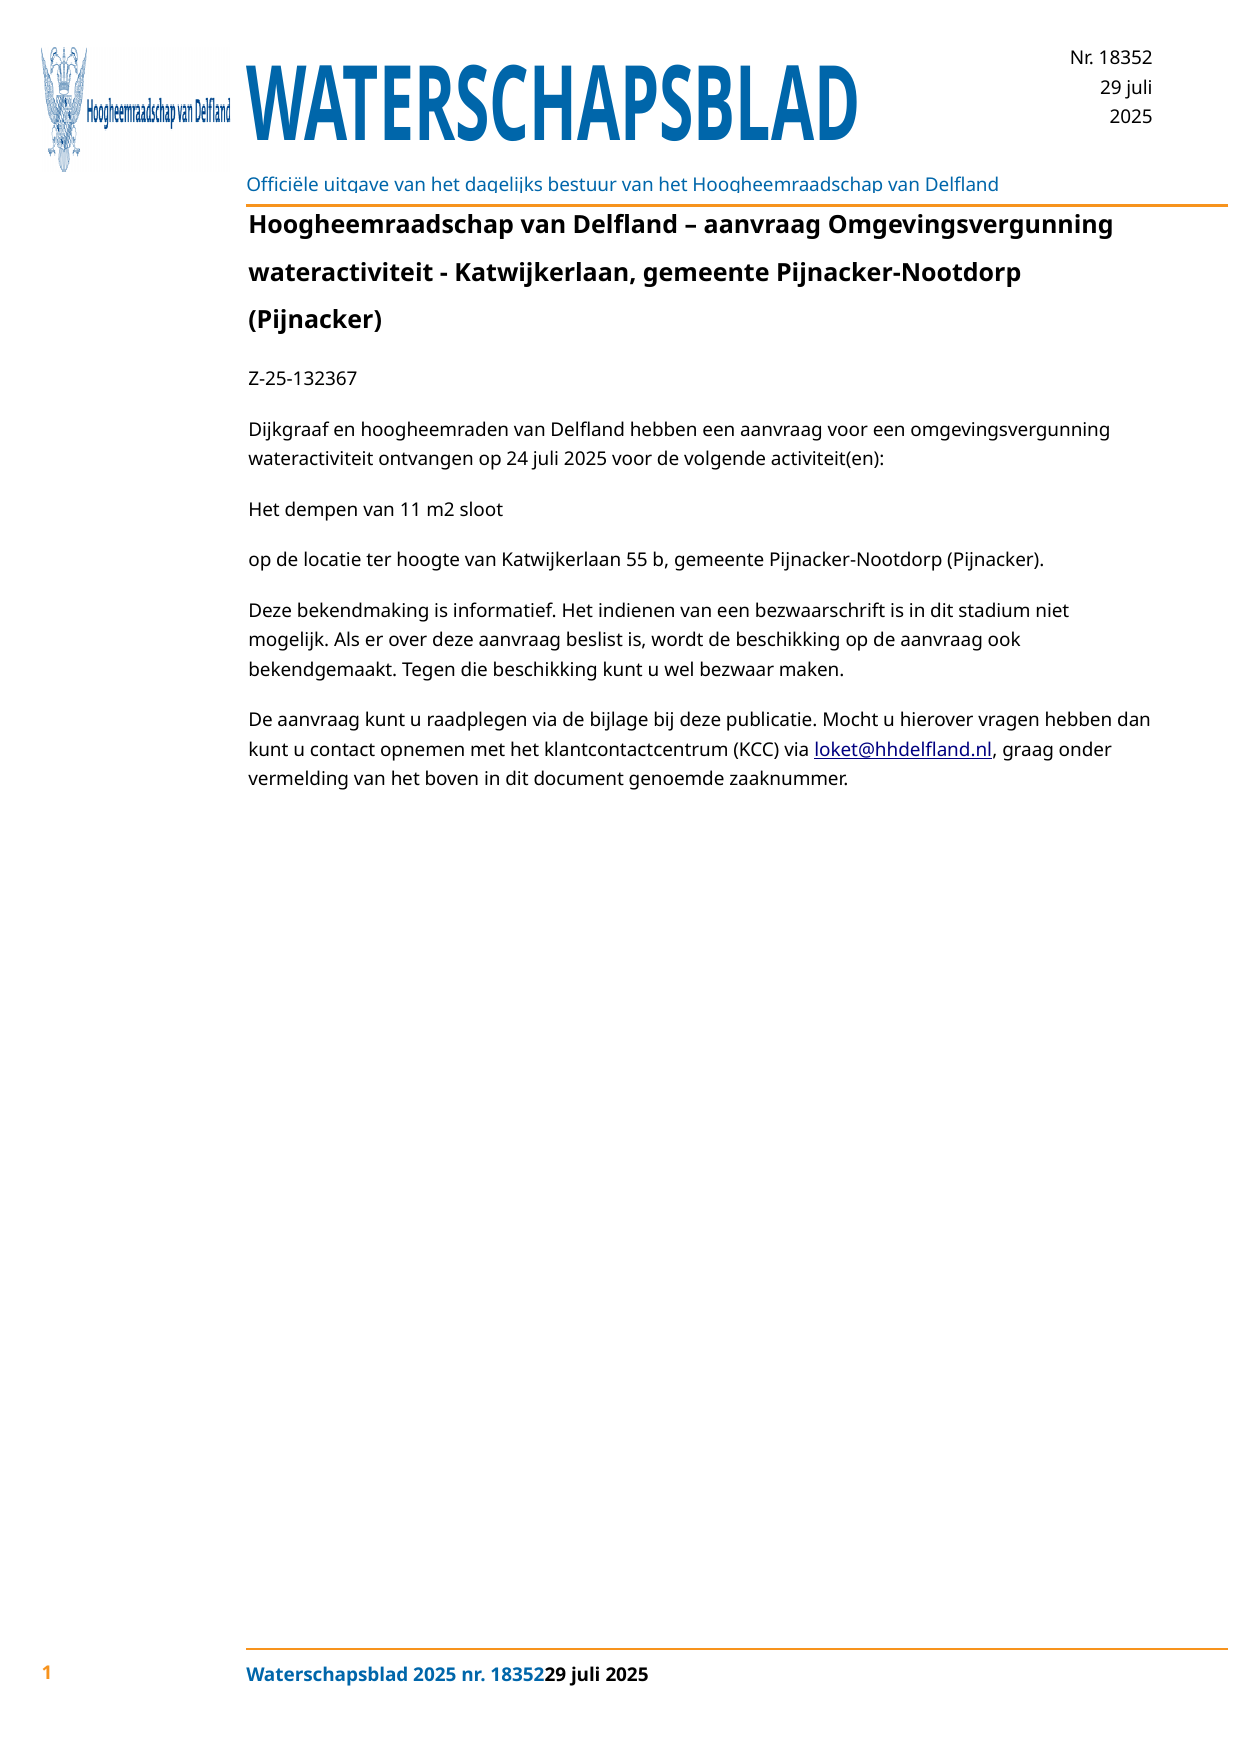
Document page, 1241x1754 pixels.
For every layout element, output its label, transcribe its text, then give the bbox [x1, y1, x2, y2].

text De aanvraag kunt u raadplegen via de bijlage bij deze publicatie. Mocht u hierover vragen hebben dan kunt u contact opnemen met het klantcontactcentrum (KCC) via loket@hhdelfland.nl, graag onder vermelding van het boven in dit document genoemde zaaknummer. [248, 706, 1152, 791]
text op de locatie ter hoogte van Katwijkerlaan 55 b, gemeente Pijnacker-Nootdorp (Pijnacker). [248, 546, 1152, 572]
text Het dempen van 11 m2 sloot [248, 496, 1152, 522]
text Hoogheemraadschap van Delfland – aanvraag Omgevingsvergunning wateractiviteit - Katwijkerlaan, gemeente Pijnacker-Nootdorp (Pijnacker) [248, 207, 1152, 336]
picture [41, 47, 231, 172]
text Z-25-132367 [248, 366, 1152, 391]
text Dijkgraaf en hoogheemraden van Delfland hebben een aanvraag voor een omgevingsvergunning wateractiviteit ontvangen op 24 juli 2025 voor de volgende activiteit(en): [248, 416, 1152, 471]
text Deze bekendmaking is informatief. Het indienen van een bezwaarschrift is in dit stadium niet mogelijk. Als er over deze aanvraag beslist is, wordt de beschikking op de aanvraag ook bekendgemaakt. Tegen die beschikking kunt u wel bezwaar maken. [248, 597, 1152, 682]
